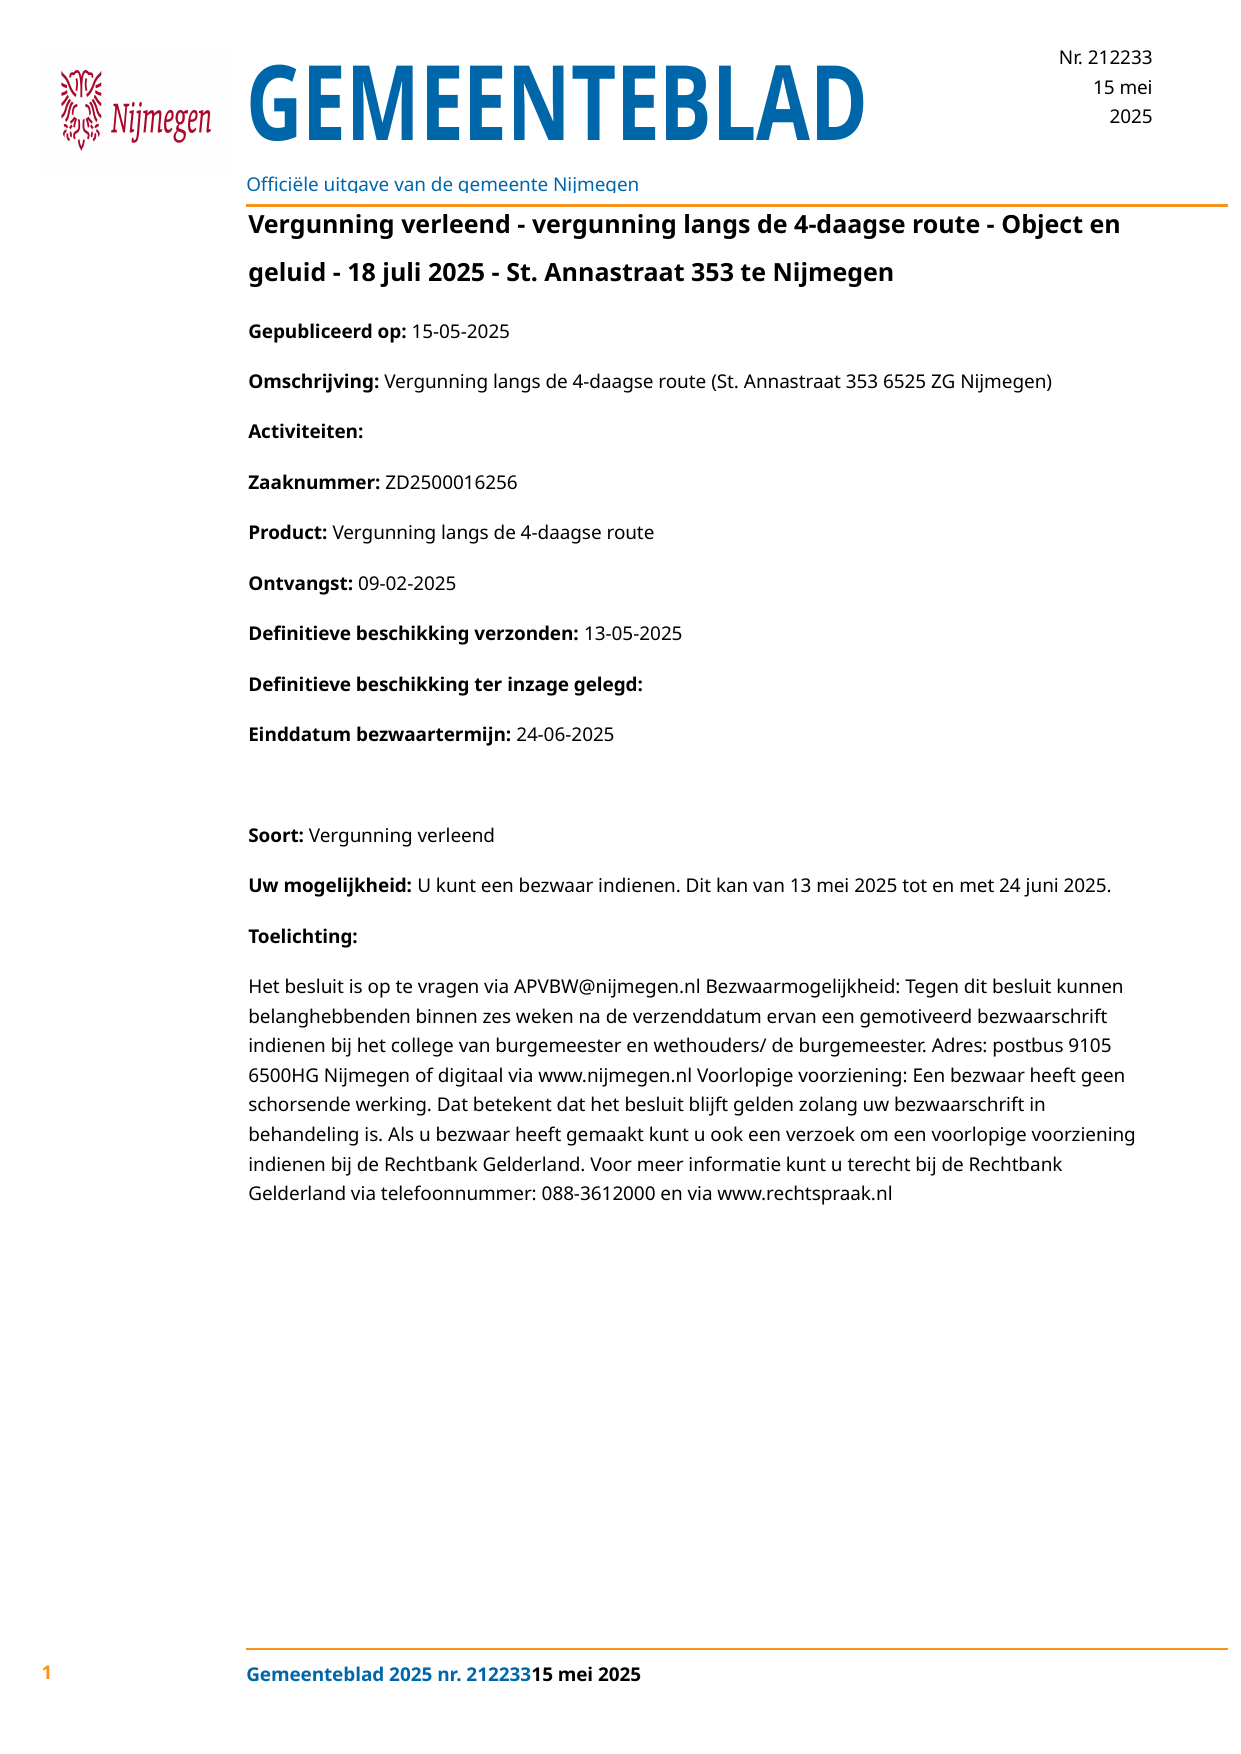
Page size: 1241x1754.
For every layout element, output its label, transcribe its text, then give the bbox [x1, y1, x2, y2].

text Product: Vergunning langs de 4-daagse route [248, 519, 1152, 545]
picture [41, 47, 231, 172]
text Het besluit is op te vragen via APVBW@nijmegen.nl Bezwaarmogelijkheid: Tegen dit besluit kunnen belanghebbenden binnen zes weken na de verzenddatum ervan een gemotiveerd bezwaarschrift indienen bij het college van burgemeester en wethouders/ de burgemeester. Adres: postbus 9105 6500HG Nijmegen of digitaal via www.nijmegen.nl Voorlopige voorziening: Een bezwaar heeft geen schorsende werking. Dat betekent dat het besluit blijft gelden zolang uw bezwaarschrift in behandeling is. Als u bezwaar heeft gemaakt kunt u ook een verzoek om een voorlopige voorziening indienen bij de Rechtbank Gelderland. Voor meer informatie kunt u terecht bij de Rechtbank Gelderland via telefoonnummer: 088-3612000 en via www.rechtspraak.nl [248, 973, 1152, 1206]
text Toelichting: [248, 923, 1152, 949]
text Ontvangst: 09-02-2025 [248, 570, 1152, 596]
text Uw mogelijkheid: U kunt een bezwaar indienen. Dit kan van 13 mei 2025 tot en met 24 juni 2025. [248, 872, 1152, 898]
text Omschrijving: Vergunning langs de 4-daagse route (St. Annastraat 353 6525 ZG Nijmegen) [248, 368, 1152, 394]
text Vergunning verleend - vergunning langs de 4-daagse route - Object en geluid - 18 juli 2025 - St. Annastraat 353 te Nijmegen [248, 207, 1152, 288]
text Zaaknummer: ZD2500016256 [248, 469, 1152, 495]
text Activiteiten: [248, 419, 1152, 444]
text Definitieve beschikking ter inzage gelegd: [248, 671, 1152, 697]
text Soort: Vergunning verleend [248, 822, 1152, 848]
text Gepubliceerd op: 15-05-2025 [248, 318, 1152, 344]
text Definitieve beschikking verzonden: 13-05-2025 [248, 620, 1152, 646]
text Einddatum bezwaartermijn: 24-06-2025 [248, 721, 1152, 747]
